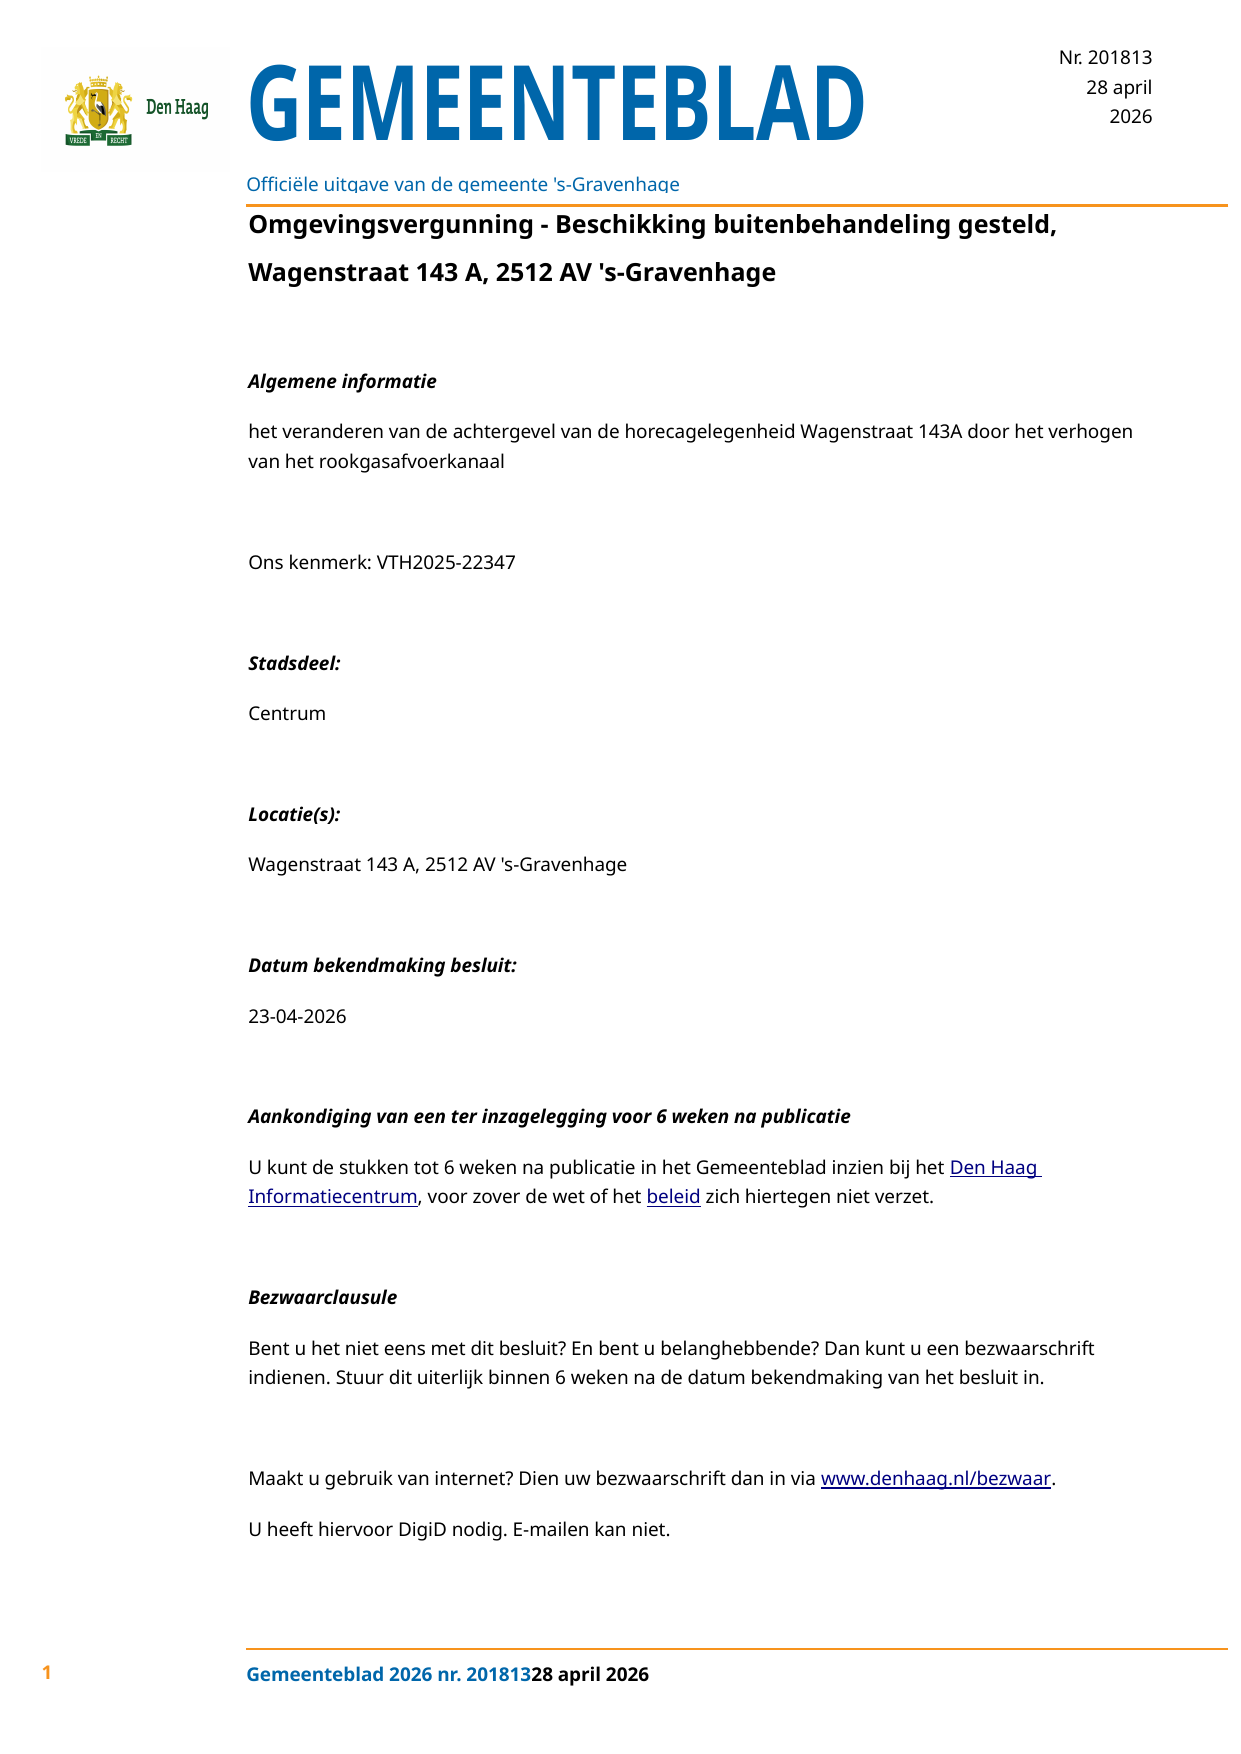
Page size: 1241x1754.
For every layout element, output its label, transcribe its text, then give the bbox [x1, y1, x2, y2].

text U kunt de stukken tot 6 weken na publicatie in het Gemeenteblad inzien bij het Den Haag Informatiecentrum, voor zover de wet of het beleid zich hiertegen niet verzet. [248, 1154, 1152, 1209]
text Wagenstraat 143 A, 2512 AV 's-Gravenhage [248, 852, 1152, 877]
text Datum bekendmaking besluit: [248, 952, 1152, 978]
text Omgevingsvergunning - Beschikking buitenbehandeling gesteld, Wagenstraat 143 A, 2512 AV 's-Gravenhage [248, 207, 1152, 288]
text Ons kenmerk: VTH2025-22347 [248, 549, 1152, 575]
text Locatie(s): [248, 801, 1152, 827]
text 23-04-2026 [248, 1003, 1152, 1029]
text het veranderen van de achtergevel van de horecagelegenheid Wagenstraat 143A door het verhogen van het rookgasafvoerkanaal [248, 419, 1152, 474]
text Stadsdeel: [248, 650, 1152, 676]
text Bezwaarclausule [248, 1284, 1152, 1310]
text Aankondiging van een ter inzagelegging voor 6 weken na publicatie [248, 1104, 1152, 1129]
text Centrum [248, 700, 1152, 726]
picture [41, 47, 231, 172]
text U heeft hiervoor DigiD nodig. E-mailen kan niet. [248, 1516, 1152, 1542]
text Algemene informatie [248, 368, 1152, 394]
text Maakt u gebruik van internet? Dien uw bezwaarschrift dan in via www.denhaag.nl/bezwaar. [248, 1465, 1152, 1491]
text Bent u het niet eens met dit besluit? En bent u belanghebbende? Dan kunt u een bezwaarschrift indienen. Stuur dit uiterlijk binnen 6 weken na de datum bekendmaking van het besluit in. [248, 1335, 1152, 1390]
